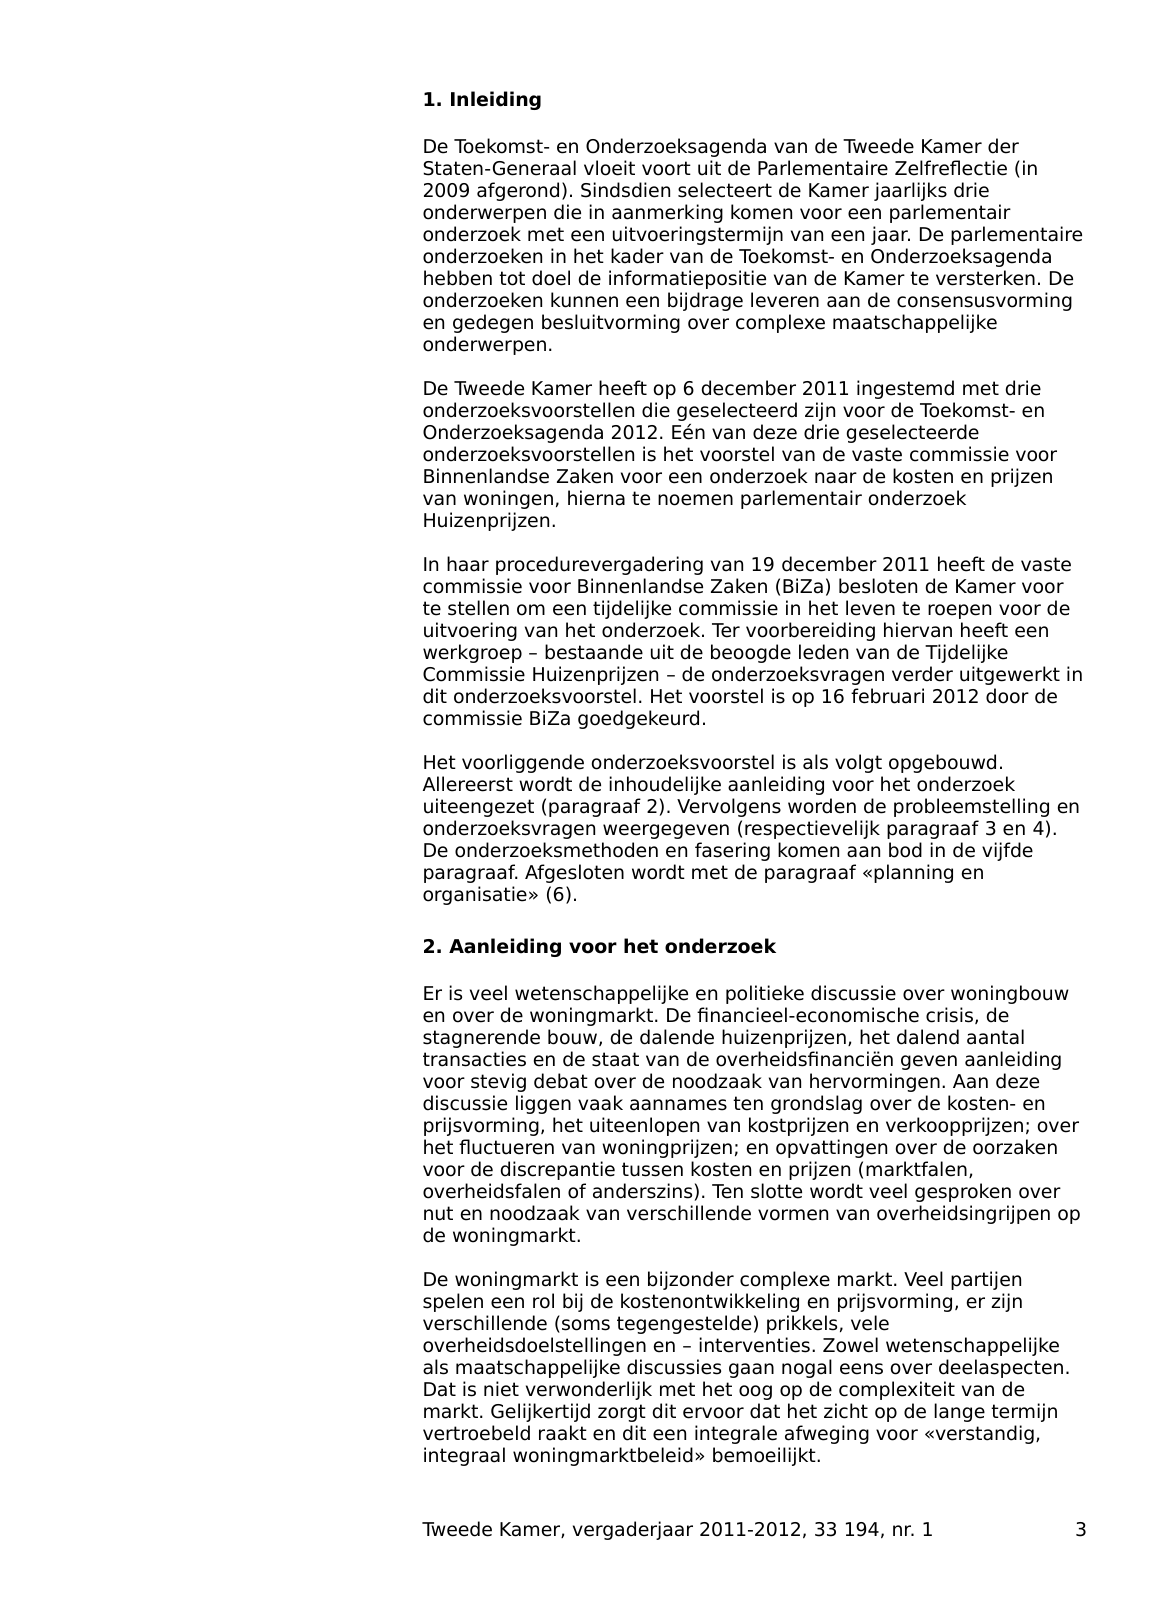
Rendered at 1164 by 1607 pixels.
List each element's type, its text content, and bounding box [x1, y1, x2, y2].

text De Toekomst- en Onderzoeksagenda van de Tweede Kamer der Staten-Generaal vloeit voort uit de Parlementaire Zelfreflectie (in 2009 afgerond). Sindsdien selecteert de Kamer jaarlijks drie onderwerpen die in aanmerking komen voor een parlementair onderzoek met een uitvoeringstermijn van een jaar. De parlementaire onderzoeken in het kader van de Toekomst- en Onderzoeksagenda hebben tot doel de informatiepositie van de Kamer te versterken. De onderzoeken kunnen een bijdrage leveren aan de consensusvorming en gedegen besluitvorming over complexe maatschappelijke onderwerpen. [422, 136, 1087, 356]
subtitle 2. Aanleiding voor het onderzoek [422, 936, 1087, 958]
text De Tweede Kamer heeft op 6 december 2011 ingestemd met drie onderzoeksvoorstellen die geselecteerd zijn voor de Toekomst- en Onderzoeksagenda 2012. Eén van deze drie geselecteerde onderzoeksvoorstellen is het voorstel van de vaste commissie voor Binnenlandse Zaken voor een onderzoek naar de kosten en prijzen van woningen, hierna te noemen parlementair onderzoek Huizenprijzen. [422, 378, 1087, 532]
text Er is veel wetenschappelijke en politieke discussie over woningbouw en over de woningmarkt. De financieel-economische crisis, de stagnerende bouw, de dalende huizenprijzen, het dalend aantal transacties en de staat van de overheidsfinanciën geven aanleiding voor stevig debat over de noodzaak van hervormingen. Aan deze discussie liggen vaak aannames ten grondslag over de kosten- en prijsvorming, het uiteenlopen van kostprijzen en verkoopprijzen; over het fluctueren van woningprijzen; en opvattingen over de oorzaken voor de discrepantie tussen kosten en prijzen (marktfalen, overheidsfalen of anderszins). Ten slotte wordt veel gesproken over nut en noodzaak van verschillende vormen van overheidsingrijpen op de woningmarkt. [422, 983, 1087, 1247]
text In haar procedurevergadering van 19 december 2011 heeft de vaste commissie voor Binnenlandse Zaken (BiZa) besloten de Kamer voor te stellen om een tijdelijke commissie in het leven te roepen voor de uitvoering van het onderzoek. Ter voorbereiding hiervan heeft een werkgroep – bestaande uit de beoogde leden van de Tijdelijke Commissie Huizenprijzen – de onderzoeksvragen verder uitgewerkt in dit onderzoeksvoorstel. Het voorstel is op 16 februari 2012 door de commissie BiZa goedgekeurd. [422, 554, 1087, 730]
text De woningmarkt is een bijzonder complexe markt. Veel partijen spelen een rol bij de kostenontwikkeling en prijsvorming, er zijn verschillende (soms tegengestelde) prikkels, vele overheidsdoelstellingen en – interventies. Zowel wetenschappelijke als maatschappelijke discussies gaan nogal eens over deelaspecten. Dat is niet verwonderlijk met het oog op de complexiteit van de markt. Gelijkertijd zorgt dit ervoor dat het zicht op de lange termijn vertroebeld raakt en dit een integrale afweging voor «verstandig, integraal woningmarktbeleid» bemoeilijkt. [422, 1269, 1087, 1467]
text Het voorliggende onderzoeksvoorstel is als volgt opgebouwd. Allereerst wordt de inhoudelijke aanleiding voor het onderzoek uiteengezet (paragraaf 2). Vervolgens worden de probleemstelling en onderzoeksvragen weergegeven (respectievelijk paragraaf 3 en 4). De onderzoeksmethoden en fasering komen aan bod in de vijfde paragraaf. Afgesloten wordt met de paragraaf «planning en organisatie» (6). [422, 752, 1087, 906]
subtitle 1. Inleiding [422, 89, 1087, 111]
